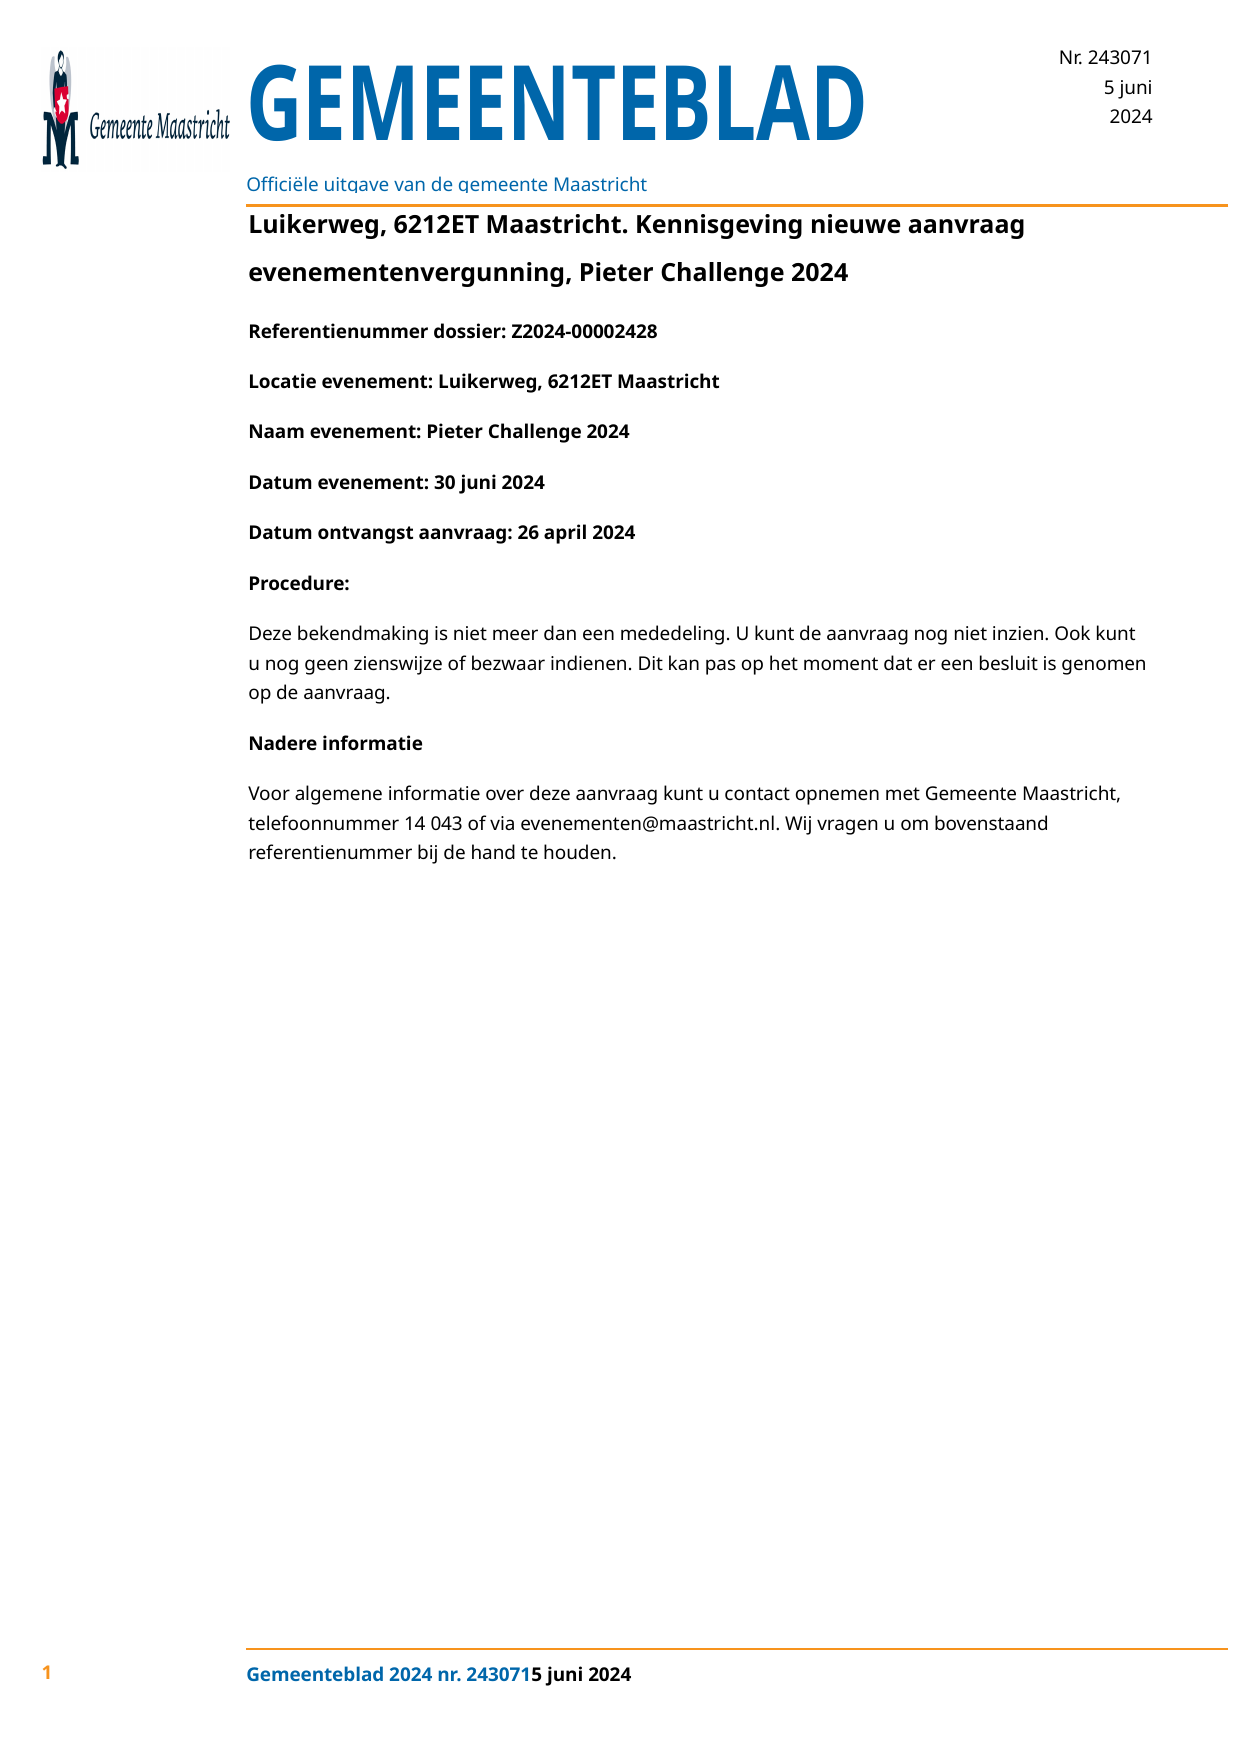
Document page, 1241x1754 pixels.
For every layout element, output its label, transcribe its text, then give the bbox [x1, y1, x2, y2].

text Luikerweg, 6212ET Maastricht. Kennisgeving nieuwe aanvraag evenementenvergunning, Pieter Challenge 2024 [248, 207, 1152, 288]
text Referentienummer dossier: Z2024-00002428 [248, 318, 1152, 344]
text Datum ontvangst aanvraag: 26 april 2024 [248, 519, 1152, 545]
text Deze bekendmaking is niet meer dan een mededeling. U kunt de aanvraag nog niet inzien. Ook kunt u nog geen zienswijze of bezwaar indienen. Dit kan pas op het moment dat er een besluit is genomen op de aanvraag. [248, 620, 1152, 705]
text Nadere informatie [248, 730, 1152, 756]
text Voor algemene informatie over deze aanvraag kunt u contact opnemen met Gemeente Maastricht, telefoonnummer 14 043 of via evenementen@maastricht.nl. Wij vragen u om bovenstaand referentienummer bij de hand te houden. [248, 780, 1152, 865]
text Datum evenement: 30 juni 2024 [248, 469, 1152, 495]
text Locatie evenement: Luikerweg, 6212ET Maastricht [248, 368, 1152, 394]
text Procedure: [248, 570, 1152, 596]
text Naam evenement: Pieter Challenge 2024 [248, 419, 1152, 444]
picture [41, 47, 231, 172]
